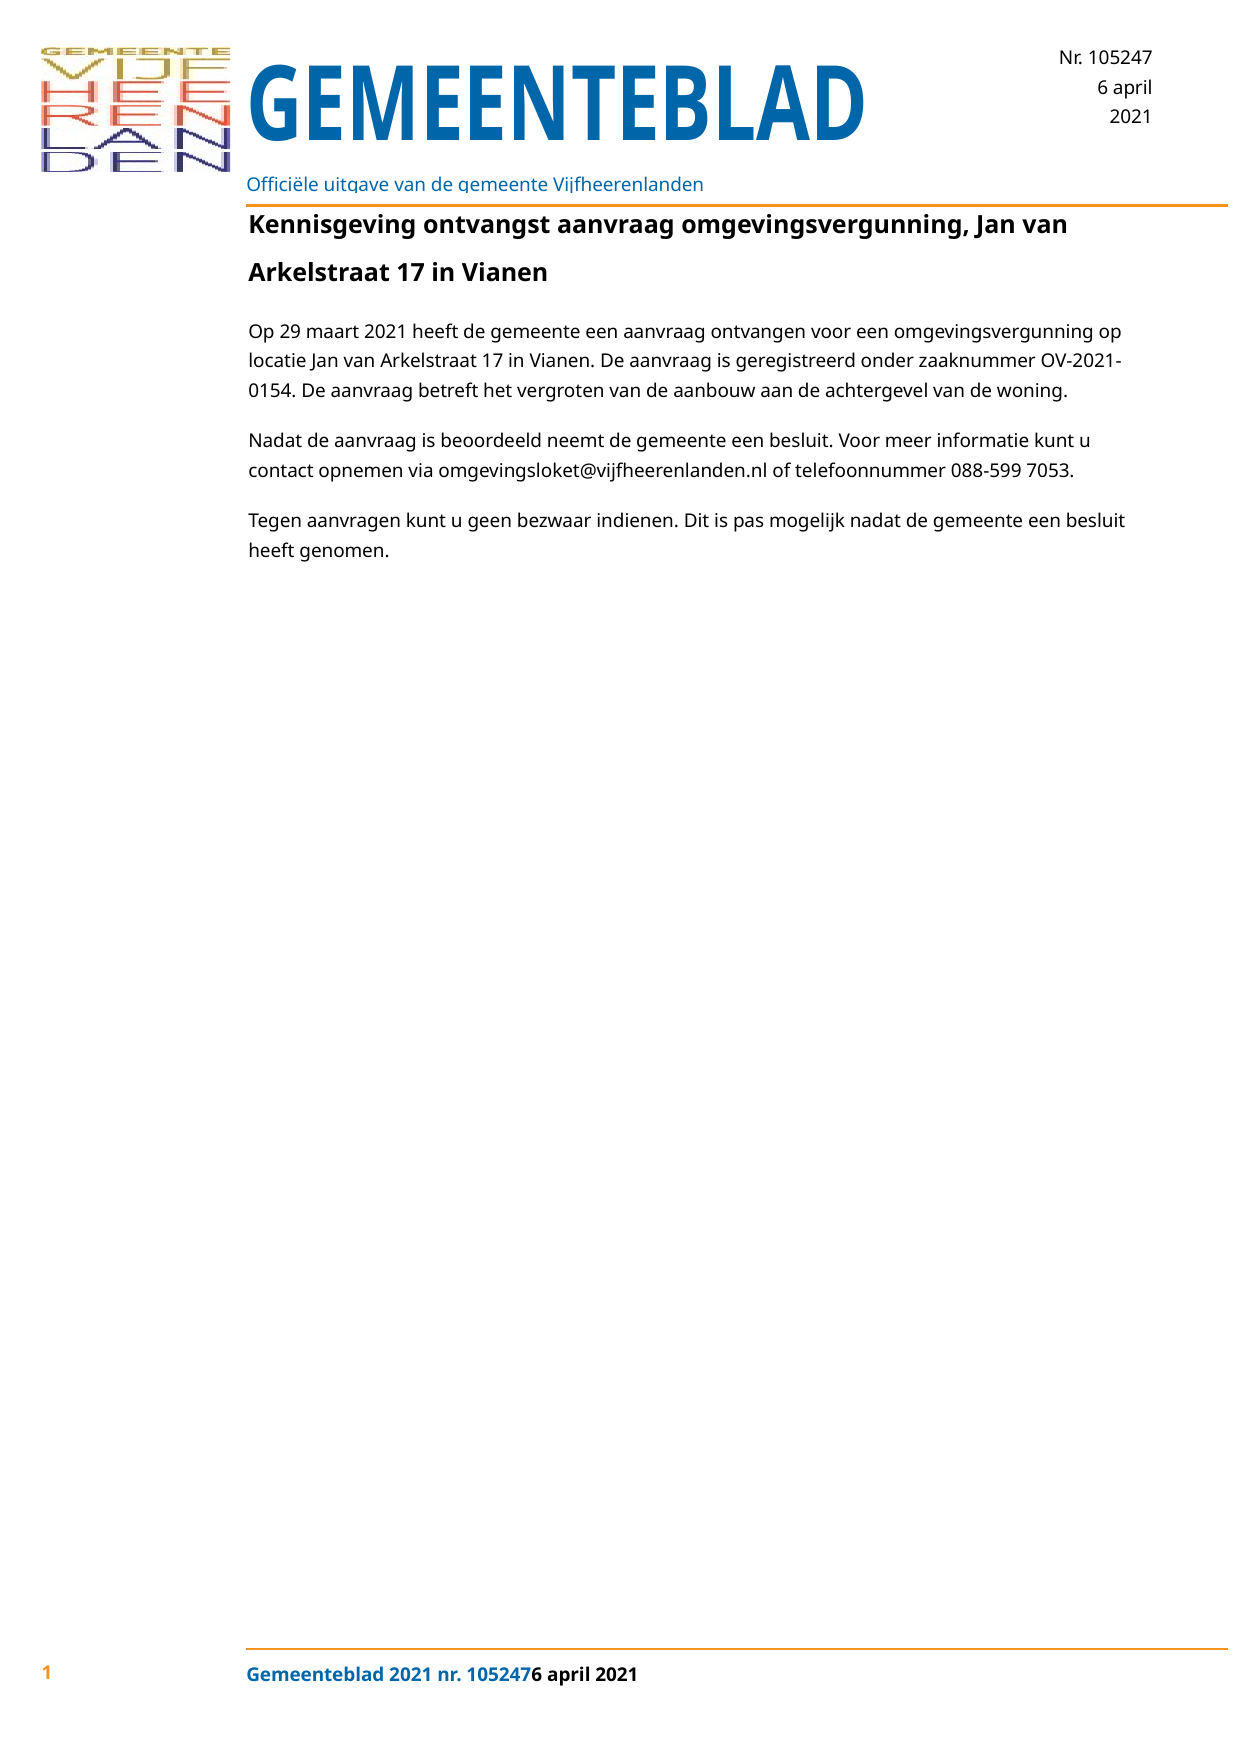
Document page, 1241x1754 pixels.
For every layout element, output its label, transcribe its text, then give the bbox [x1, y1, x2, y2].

text Kennisgeving ontvangst aanvraag omgevingsvergunning, Jan van Arkelstraat 17 in Vianen [248, 207, 1152, 288]
text Op 29 maart 2021 heeft de gemeente een aanvraag ontvangen voor een omgevingsvergunning op locatie Jan van Arkelstraat 17 in Vianen. De aanvraag is geregistreerd onder zaaknummer OV-2021-0154. De aanvraag betreft het vergroten van de aanbouw aan de achtergevel van de woning. [248, 318, 1152, 403]
picture [41, 47, 231, 172]
text Tegen aanvragen kunt u geen bezwaar indienen. Dit is pas mogelijk nadat de gemeente een besluit heeft genomen. [248, 507, 1152, 563]
text Nadat de aanvraag is beoordeeld neemt de gemeente een besluit. Voor meer informatie kunt u contact opnemen via omgevingsloket@vijfheerenlanden.nl of telefoonnummer 088-599 7053. [248, 427, 1152, 483]
